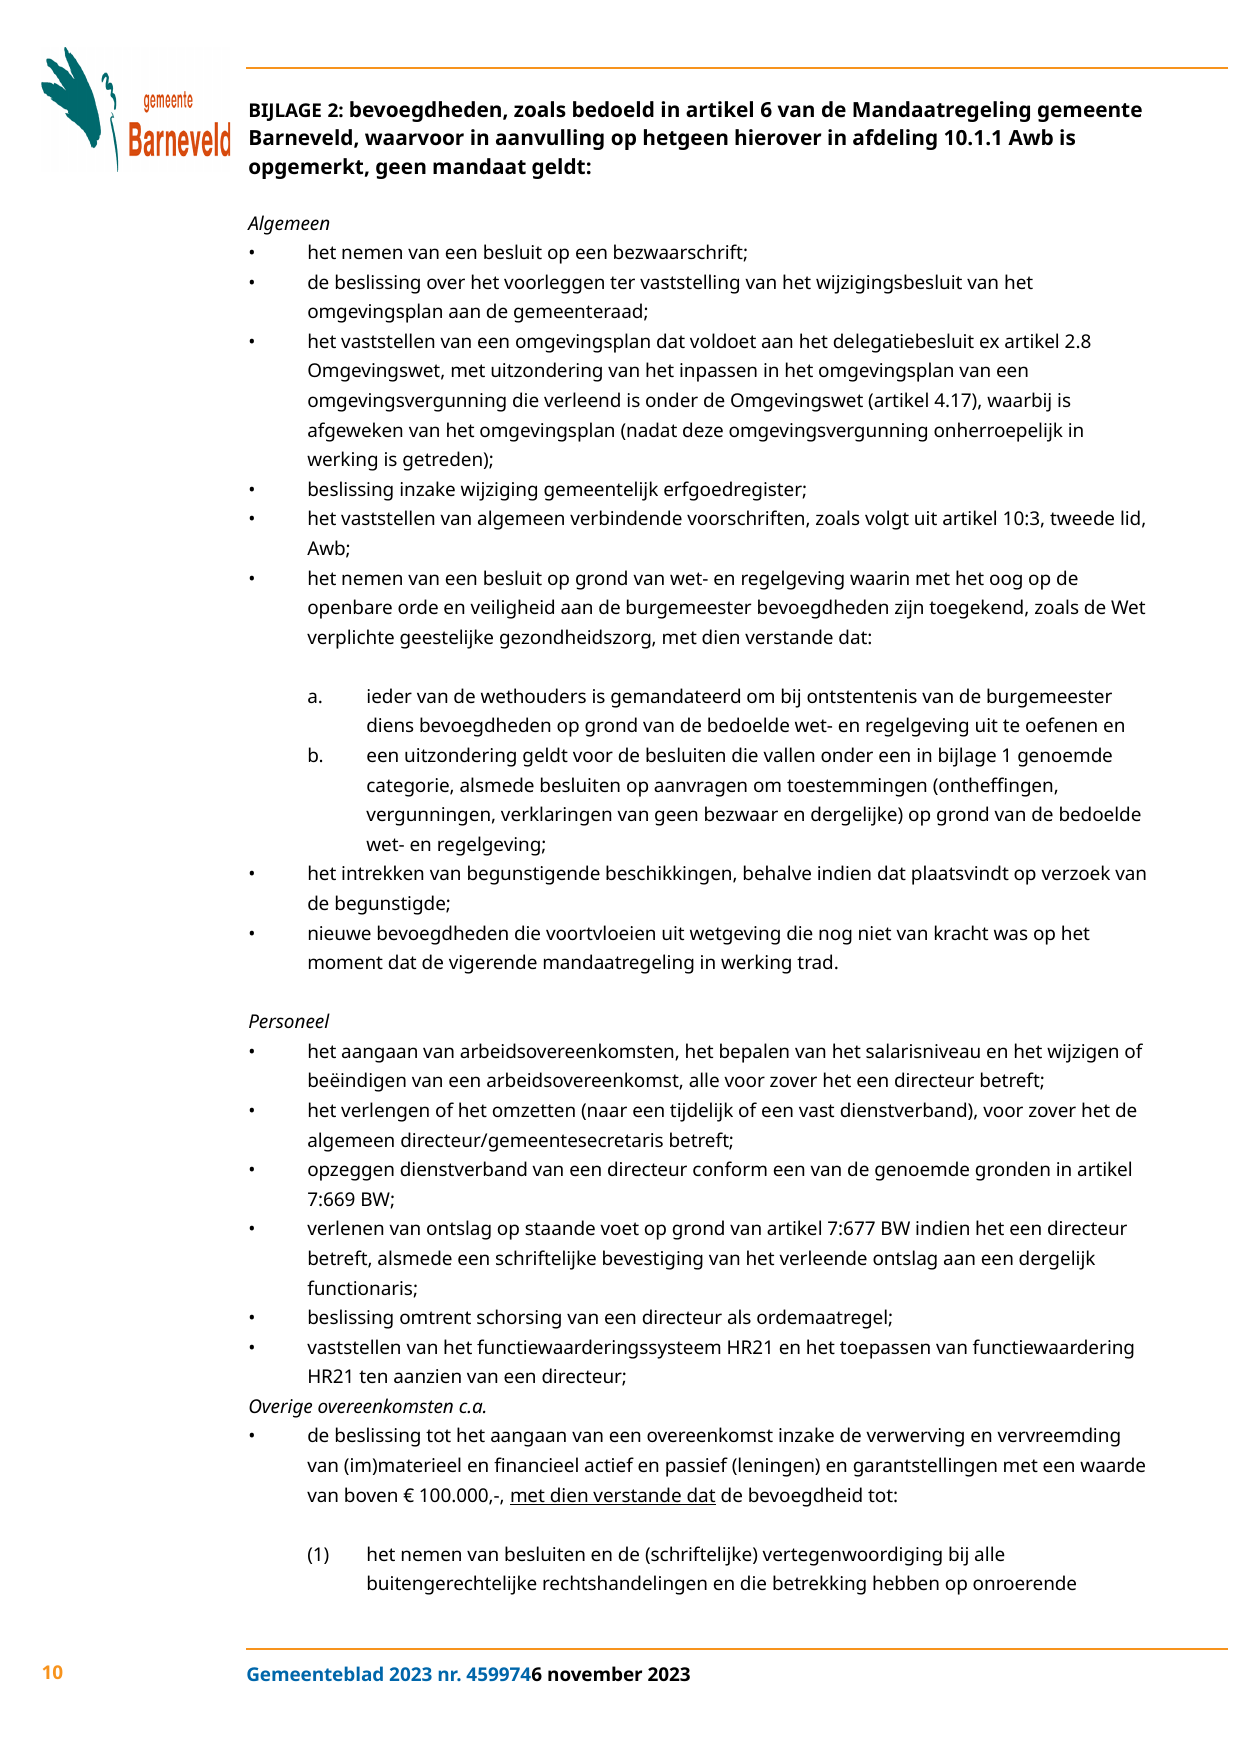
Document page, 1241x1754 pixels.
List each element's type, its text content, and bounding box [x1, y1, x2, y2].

list het intrekken van begunstigende beschikkingen, behalve indien dat plaatsvindt op verzoek van de begunstigde; [248, 861, 1152, 916]
list opzeggen dienstverband van een directeur conform een van de genoemde gronden in artikel 7:669 BW; [248, 1156, 1152, 1212]
list het verlengen of het omzetten (naar een tijdelijk of een vast dienstverband), voor zover het de algemeen directeur/gemeentesecretaris betreft; [248, 1097, 1152, 1153]
list verlenen van ontslag op staande voet op grond van artikel 7:677 BW indien het een directeur betreft, alsmede een schriftelijke bevestiging van het verleende ontslag aan een dergelijk functionaris; [248, 1216, 1152, 1301]
list de beslissing over het voorleggen ter vaststelling van het wijzigingsbesluit van het omgevingsplan aan de gemeenteraad; [248, 269, 1152, 324]
list ieder van de wethouders is gemandateerd om bij ontstentenis van de burgemeester diens bevoegdheden op grond van de bedoelde wet- en regelgeving uit te oefenen en [307, 683, 1152, 738]
list het nemen van een besluit op grond van wet- en regelgeving waarin met het oog op de openbare orde en veiligheid aan de burgemeester bevoegdheden zijn toegekend, zoals de Wet verplichte geestelijke gezondheidszorg, met dien verstande dat: [248, 565, 1152, 650]
list beslissing inzake wijziging gemeentelijk erfgoedregister; [248, 476, 1152, 502]
picture [41, 47, 231, 172]
list nieuwe bevoegdheden die voortvloeien uit wetgeving die nog niet van kracht was op het moment dat de vigerende mandaatregeling in werking trad. [248, 920, 1152, 975]
text Personeel [248, 1008, 1152, 1034]
text Algemeen [248, 210, 1152, 236]
list het vaststellen van algemeen verbindende voorschriften, zoals volgt uit artikel 10:3, tweede lid, Awb; [248, 506, 1152, 561]
list het nemen van een besluit op een bezwaarschrift; [248, 239, 1152, 265]
list een uitzondering geldt voor de besluiten die vallen onder een in bijlage 1 genoemde categorie, alsmede besluiten op aanvragen om toestemmingen (ontheffingen, vergunningen, verklaringen van geen bezwaar en dergelijke) op grond van de bedoelde wet- en regelgeving; [307, 742, 1152, 857]
text BIJLAGE 2: bevoegdheden, zoals bedoeld in artikel 6 van de Mandaatregeling gemeente Barneveld, waarvoor in aanvulling op hetgeen hierover in afdeling 10.1.1 Awb is opgemerkt, geen mandaat geldt: [248, 95, 1152, 180]
list vaststellen van het functiewaarderingssysteem HR21 en het toepassen van functiewaardering HR21 ten aanzien van een directeur; [248, 1334, 1152, 1389]
list de beslissing tot het aangaan van een overeenkomst inzake de verwerving en vervreemding van (im)materieel en financieel actief en passief (leningen) en garantstellingen met een waarde van boven € 100.000,-, met dien verstande dat de bevoegdheid tot: [248, 1423, 1152, 1508]
list het nemen van besluiten en de (schriftelijke) vertegenwoordiging bij alle buitengerechtelijke rechtshandelingen en die betrekking hebben op onroerende [307, 1541, 1152, 1596]
text Overige overeenkomsten c.a. [248, 1393, 1152, 1419]
list het aangaan van arbeidsovereenkomsten, het bepalen van het salarisniveau en het wijzigen of beëindigen van een arbeidsovereenkomst, alle voor zover het een directeur betreft; [248, 1038, 1152, 1093]
list het vaststellen van een omgevingsplan dat voldoet aan het delegatiebesluit ex artikel 2.8 Omgevingswet, met uitzondering van het inpassen in het omgevingsplan van een omgevingsvergunning die verleend is onder de Omgevingswet (artikel 4.17), waarbij is afgeweken van het omgevingsplan (nadat deze omgevingsvergunning onherroepelijk in werking is getreden); [248, 328, 1152, 472]
list beslissing omtrent schorsing van een directeur als ordemaatregel; [248, 1304, 1152, 1330]
